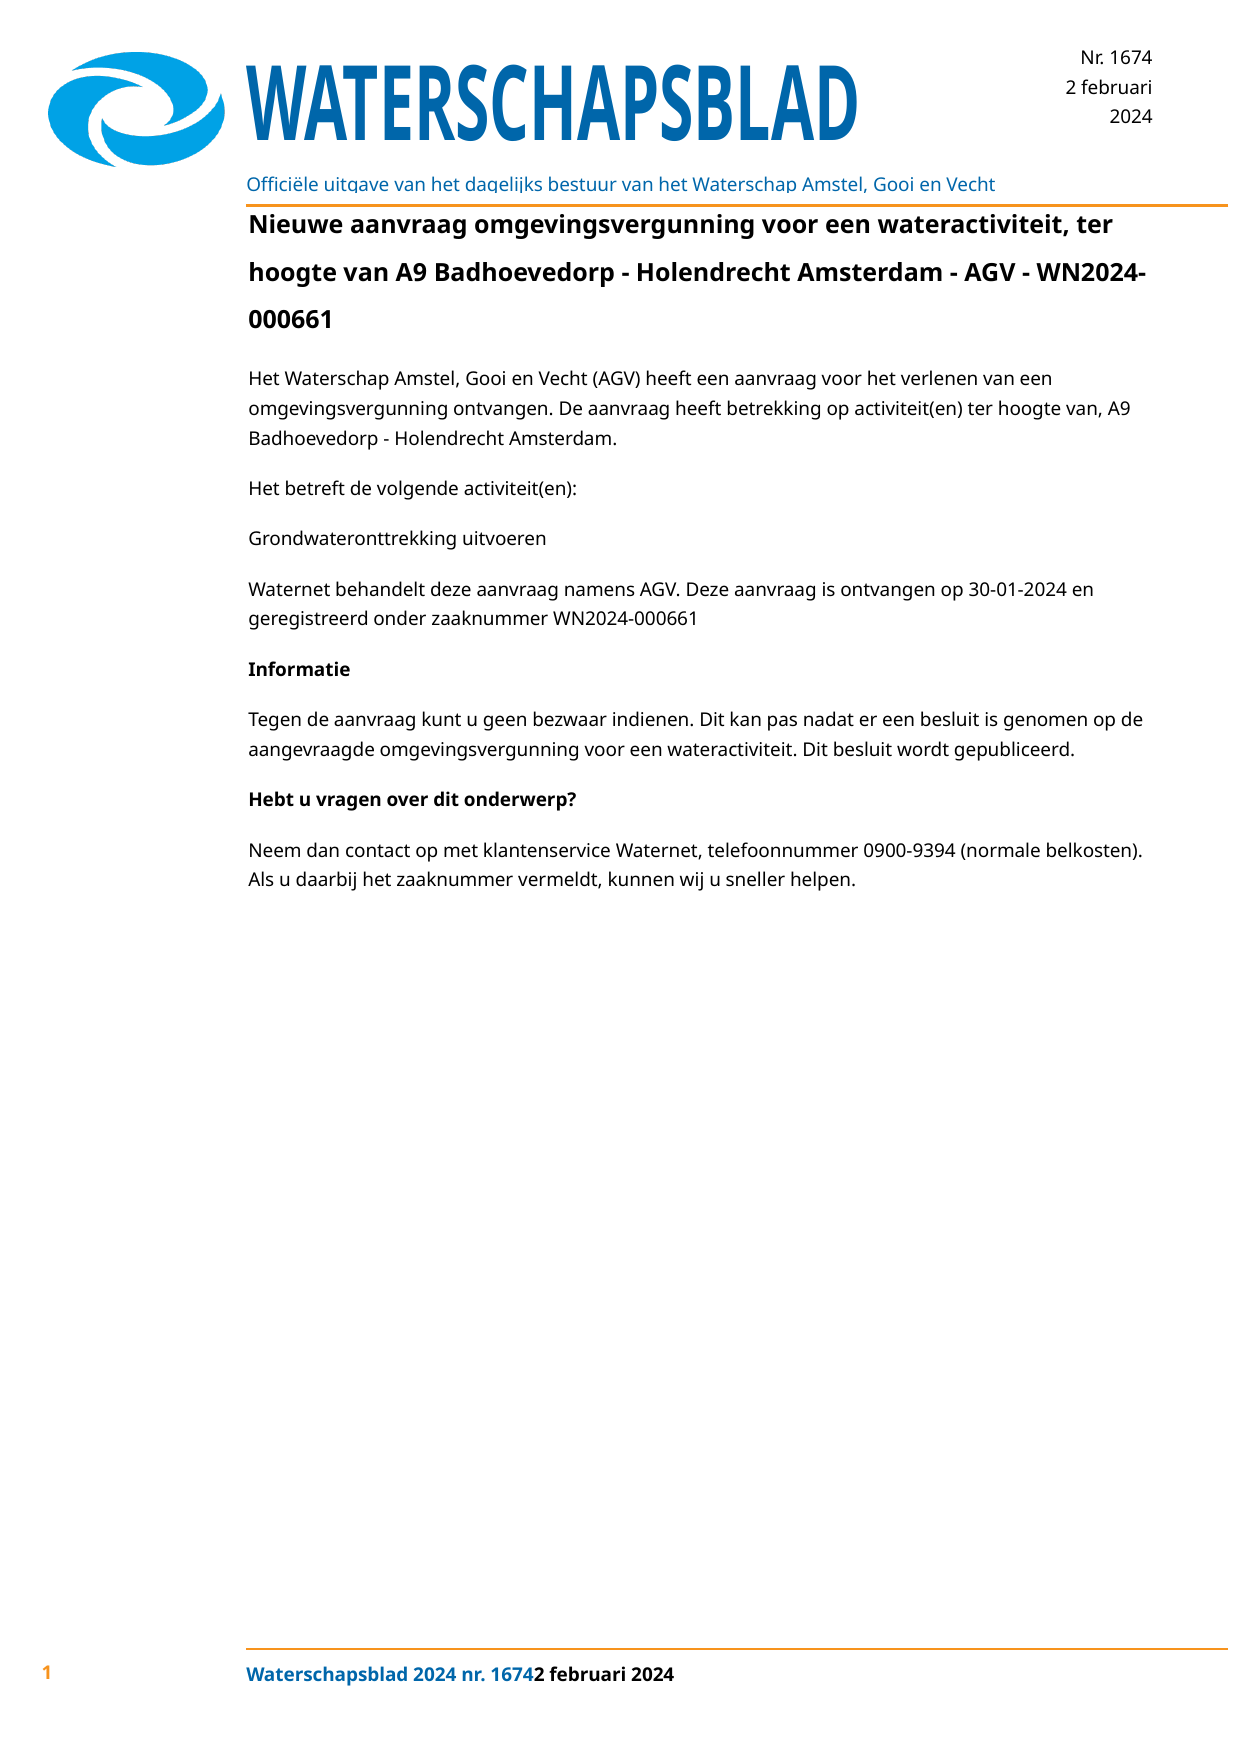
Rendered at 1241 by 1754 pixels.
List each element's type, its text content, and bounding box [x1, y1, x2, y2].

text Grondwateronttrekking uitvoeren [248, 526, 1152, 551]
text Tegen de aanvraag kunt u geen bezwaar indienen. Dit kan pas nadat er een besluit is genomen op de aangevraagde omgevingsvergunning voor een wateractiviteit. Dit besluit wordt gepubliceerd. [248, 706, 1152, 762]
text Informatie [248, 656, 1152, 682]
text Nieuwe aanvraag omgevingsvergunning voor een wateractiviteit, ter hoogte van A9 Badhoevedorp - Holendrecht Amsterdam - AGV - WN2024-000661 [248, 207, 1152, 336]
text Neem dan contact op met klantenservice Waternet, telefoonnummer 0900-9394 (normale belkosten). Als u daarbij het zaaknummer vermeldt, kunnen wij u sneller helpen. [248, 837, 1152, 892]
picture [41, 47, 231, 172]
text Waternet behandelt deze aanvraag namens AGV. Deze aanvraag is ontvangen op 30-01-2024 en geregistreerd onder zaaknummer WN2024-000661 [248, 576, 1152, 631]
text Hebt u vragen over dit onderwerp? [248, 786, 1152, 812]
text Het betreft de volgende activiteit(en): [248, 475, 1152, 501]
text Het Waterschap Amstel, Gooi en Vecht (AGV) heeft een aanvraag voor het verlenen van een omgevingsvergunning ontvangen. De aanvraag heeft betrekking op activiteit(en) ter hoogte van, A9 Badhoevedorp - Holendrecht Amsterdam. [248, 366, 1152, 450]
